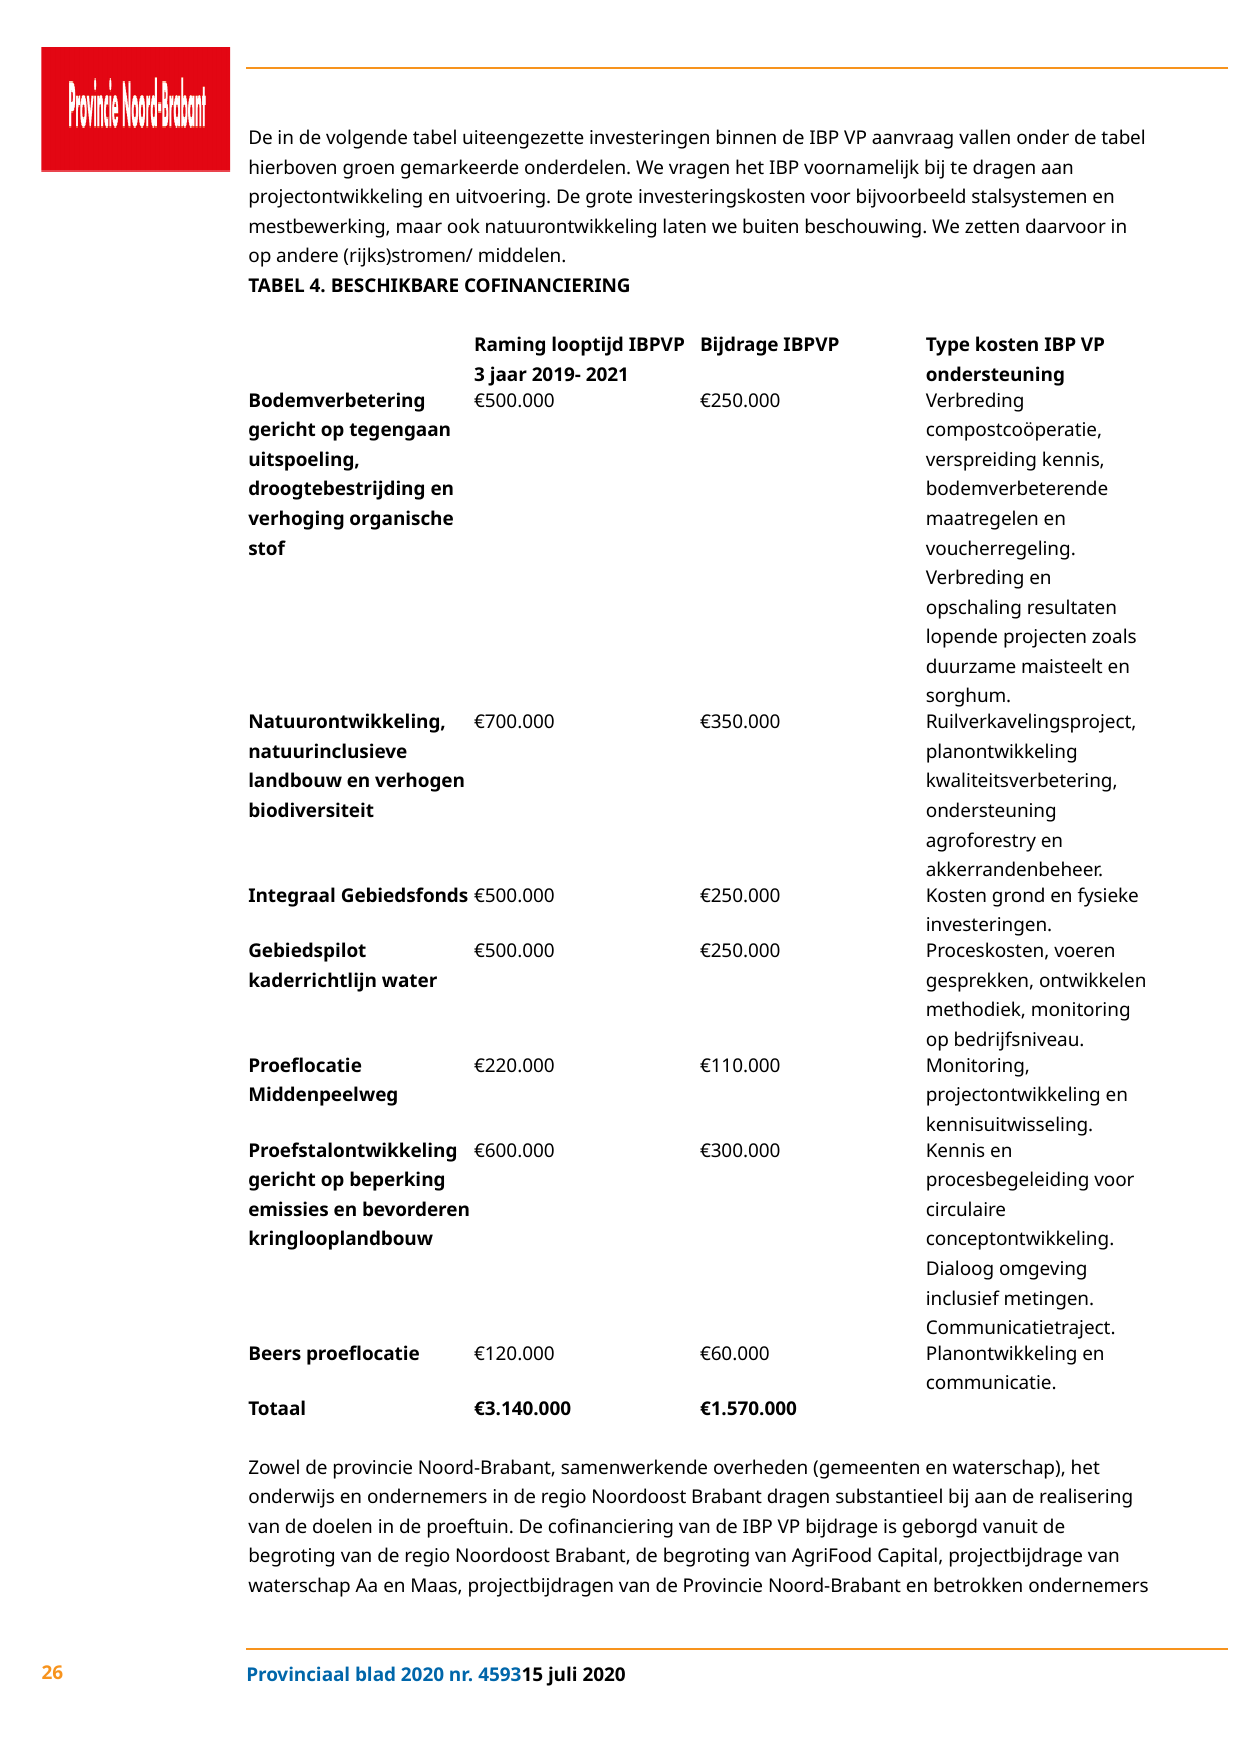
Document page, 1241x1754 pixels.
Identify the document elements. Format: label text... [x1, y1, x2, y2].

table_cell €600.000 [474, 1137, 700, 1340]
table_cell €500.000 [474, 938, 700, 1052]
table_header Raming looptijd IBPVP 3 jaar 2019- 2021 [474, 332, 700, 387]
table_cell Proceskosten, voeren gesprekken, ontwikkelen methodiek, monitoring op bedrijfsniveau. [926, 938, 1152, 1052]
table_cell €300.000 [700, 1137, 926, 1340]
table_header [248, 332, 474, 387]
table_cell Verbreding compostcoöperatie, verspreiding kennis, bodemverbeterende maatregelen en voucherregeling. Verbreding en opschaling resultaten lopende projecten zoals duurzame maisteelt en sorghum. [926, 387, 1152, 708]
table_cell €110.000 [700, 1052, 926, 1137]
text Zowel de provincie Noord-Brabant, samenwerkende overheden (gemeenten en waterschap), het onderwijs en ondernemers in de regio Noordoost Brabant dragen substantieel bij aan de realisering van de doelen in de proeftuin. De cofinanciering van de IBP VP bijdrage is geborgd vanuit de begroting van de regio Noordoost Brabant, de begroting van AgriFood Capital, projectbijdrage van waterschap Aa en Maas, projectbijdragen van de Provincie Noord-Brabant en betrokken ondernemers [248, 1454, 1152, 1598]
table_cell Integraal Gebiedsfonds [248, 882, 474, 937]
table_header Bijdrage IBPVP [700, 332, 926, 387]
table_cell Monitoring, projectontwikkeling en kennisuitwisseling. [926, 1052, 1152, 1137]
table_cell €500.000 [474, 882, 700, 937]
table_cell €60.000 [700, 1340, 926, 1395]
table_cell €120.000 [474, 1340, 700, 1395]
table_cell Gebiedspilot kaderrichtlijn water [248, 938, 474, 1052]
table_cell €220.000 [474, 1052, 700, 1137]
table_cell €250.000 [700, 387, 926, 708]
table_cell Natuurontwikkeling, natuurinclusieve landbouw en verhogen biodiversiteit [248, 709, 474, 882]
table_cell Ruilverkavelingsproject, planontwikkeling kwaliteitsverbetering, ondersteuning agroforestry en akkerrandenbeheer. [926, 709, 1152, 882]
table_cell Proeflocatie Middenpeelweg [248, 1052, 474, 1137]
table_cell Kennis en procesbegeleiding voor circulaire conceptontwikkeling. Dialoog omgeving inclusief metingen. Communicatietraject. [926, 1137, 1152, 1340]
table_cell Bodemverbetering gericht op tegengaan uitspoeling, droogtebestrijding en verhoging organische stof [248, 387, 474, 708]
table_cell €350.000 [700, 709, 926, 882]
table_cell €250.000 [700, 882, 926, 937]
table_cell Totaal [248, 1395, 474, 1421]
text TABEL 4. BESCHIKBARE COFINANCIERING [248, 272, 1152, 298]
table_cell €500.000 [474, 387, 700, 708]
table_cell Beers proeflocatie [248, 1340, 474, 1395]
table_cell €250.000 [700, 938, 926, 1052]
table_cell [926, 1395, 1152, 1421]
table_cell €1.570.000 [700, 1395, 926, 1421]
table_cell Planontwikkeling en communicatie. [926, 1340, 1152, 1395]
table_cell Kosten grond en fysieke investeringen. [926, 882, 1152, 937]
text De in de volgende tabel uiteengezette investeringen binnen de IBP VP aanvraag vallen onder de tabel hierboven groen gemarkeerde onderdelen. We vragen het IBP voornamelijk bij te dragen aan projectontwikkeling en uitvoering. De grote investeringskosten voor bijvoorbeeld stalsystemen en mestbewerking, maar ook natuurontwikkeling laten we buiten beschouwing. We zetten daarvoor in op andere (rijks)stromen/ middelen. [248, 124, 1152, 268]
table_cell €3.140.000 [474, 1395, 700, 1421]
table_cell €700.000 [474, 709, 700, 882]
table_header Type kosten IBP VP ondersteuning [926, 332, 1152, 387]
table_cell Proefstalontwikkeling gericht op beperking emissies en bevorderen kringlooplandbouw [248, 1137, 474, 1340]
picture [41, 47, 231, 172]
